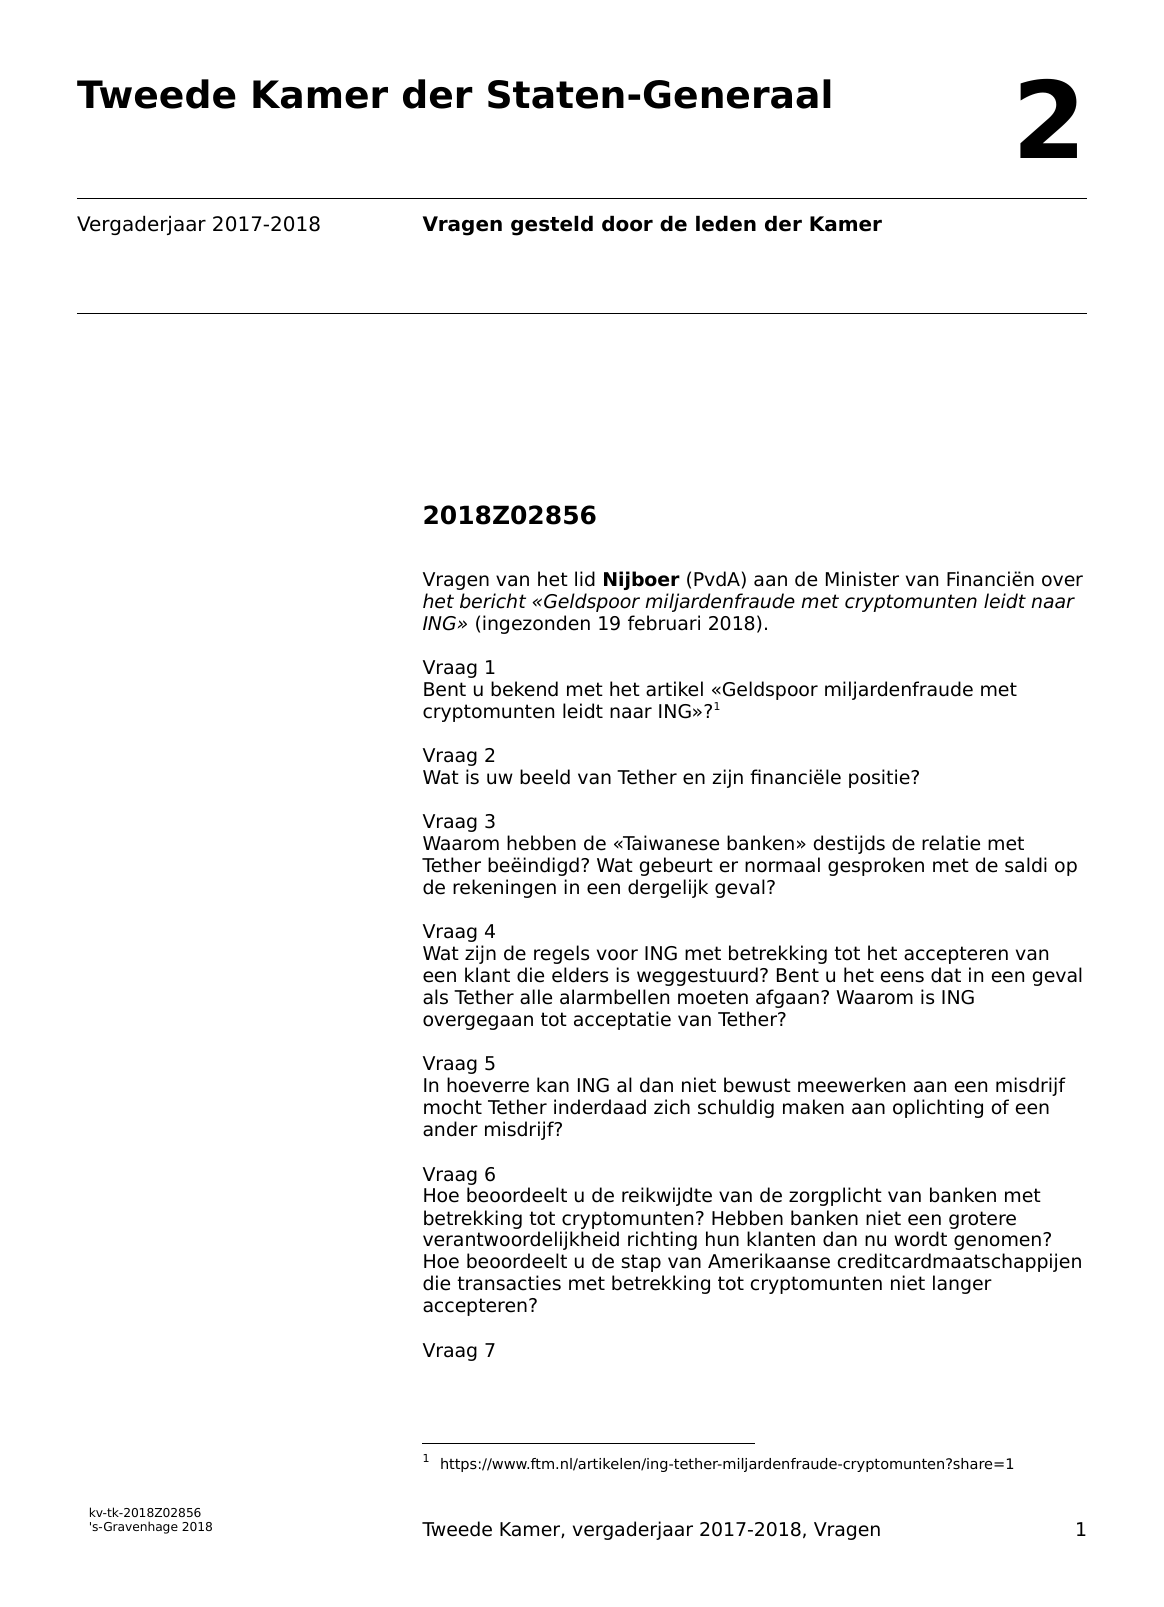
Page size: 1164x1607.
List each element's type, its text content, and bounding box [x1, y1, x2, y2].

text Wat zijn de regels voor ING met betrekking tot het accepteren van een klant die elders is weggestuurd? Bent u het eens dat in een geval als Tether alle alarmbellen moeten afgaan? Waarom is ING overgegaan tot acceptatie van Tether? [422, 943, 1087, 1031]
text Hoe beoordeelt u de reikwijdte van de zorgplicht van banken met betrekking tot cryptomunten? Hebben banken niet een grotere verantwoordelijkheid richting hun klanten dan nu wordt genomen? Hoe beoordeelt u de stap van Amerikaanse creditcardmaatschappijen die transacties met betrekking tot cryptomunten niet langer accepteren? [422, 1185, 1087, 1317]
text https://www.ftm.nl/artikelen/ing-tether-miljardenfraude-cryptomunten?share=1 [422, 1452, 1087, 1474]
text Vraag 4 [422, 921, 1087, 943]
text Vragen van het lid Nijboer (PvdA) aan de Minister van Financiën over het bericht «Geldspoor miljardenfraude met cryptomunten leidt naar ING» (ingezonden 19 februari 2018). [422, 569, 1087, 635]
text Vraag 7 [422, 1339, 1087, 1361]
text Vraag 6 [422, 1163, 1087, 1185]
text Vraag 5 [422, 1053, 1087, 1075]
text Waarom hebben de «Taiwanese banken» destijds de relatie met Tether beëindigd? Wat gebeurt er normaal gesproken met de saldi op de rekeningen in een dergelijk geval? [422, 833, 1087, 899]
text kv-tk-2018Z02856 [88, 1506, 323, 1520]
text Vraag 3 [422, 811, 1087, 833]
text In hoeverre kan ING al dan niet bewust meewerken aan een misdrijf mocht Tether inderdaad zich schuldig maken aan oplichting of een ander misdrijf? [422, 1075, 1087, 1141]
table_header 2 [886, 59, 1087, 198]
text 's-Gravenhage 2018 [88, 1520, 323, 1534]
text Bent u bekend met het artikel «Geldspoor miljardenfraude met cryptomunten leidt naar ING»? [422, 679, 1087, 723]
text 2018Z02856 [422, 501, 1087, 531]
table_cell Vragen gesteld door de leden der Kamer [422, 199, 1087, 313]
text Vraag 1 [422, 657, 1087, 679]
table_cell Vergaderjaar 2017-2018 [77, 199, 422, 313]
text Vraag 2 [422, 745, 1087, 767]
text Wat is uw beeld van Tether en zijn financiële positie? [422, 767, 1087, 789]
table_header Tweede Kamer der Staten-Generaal [77, 59, 886, 198]
